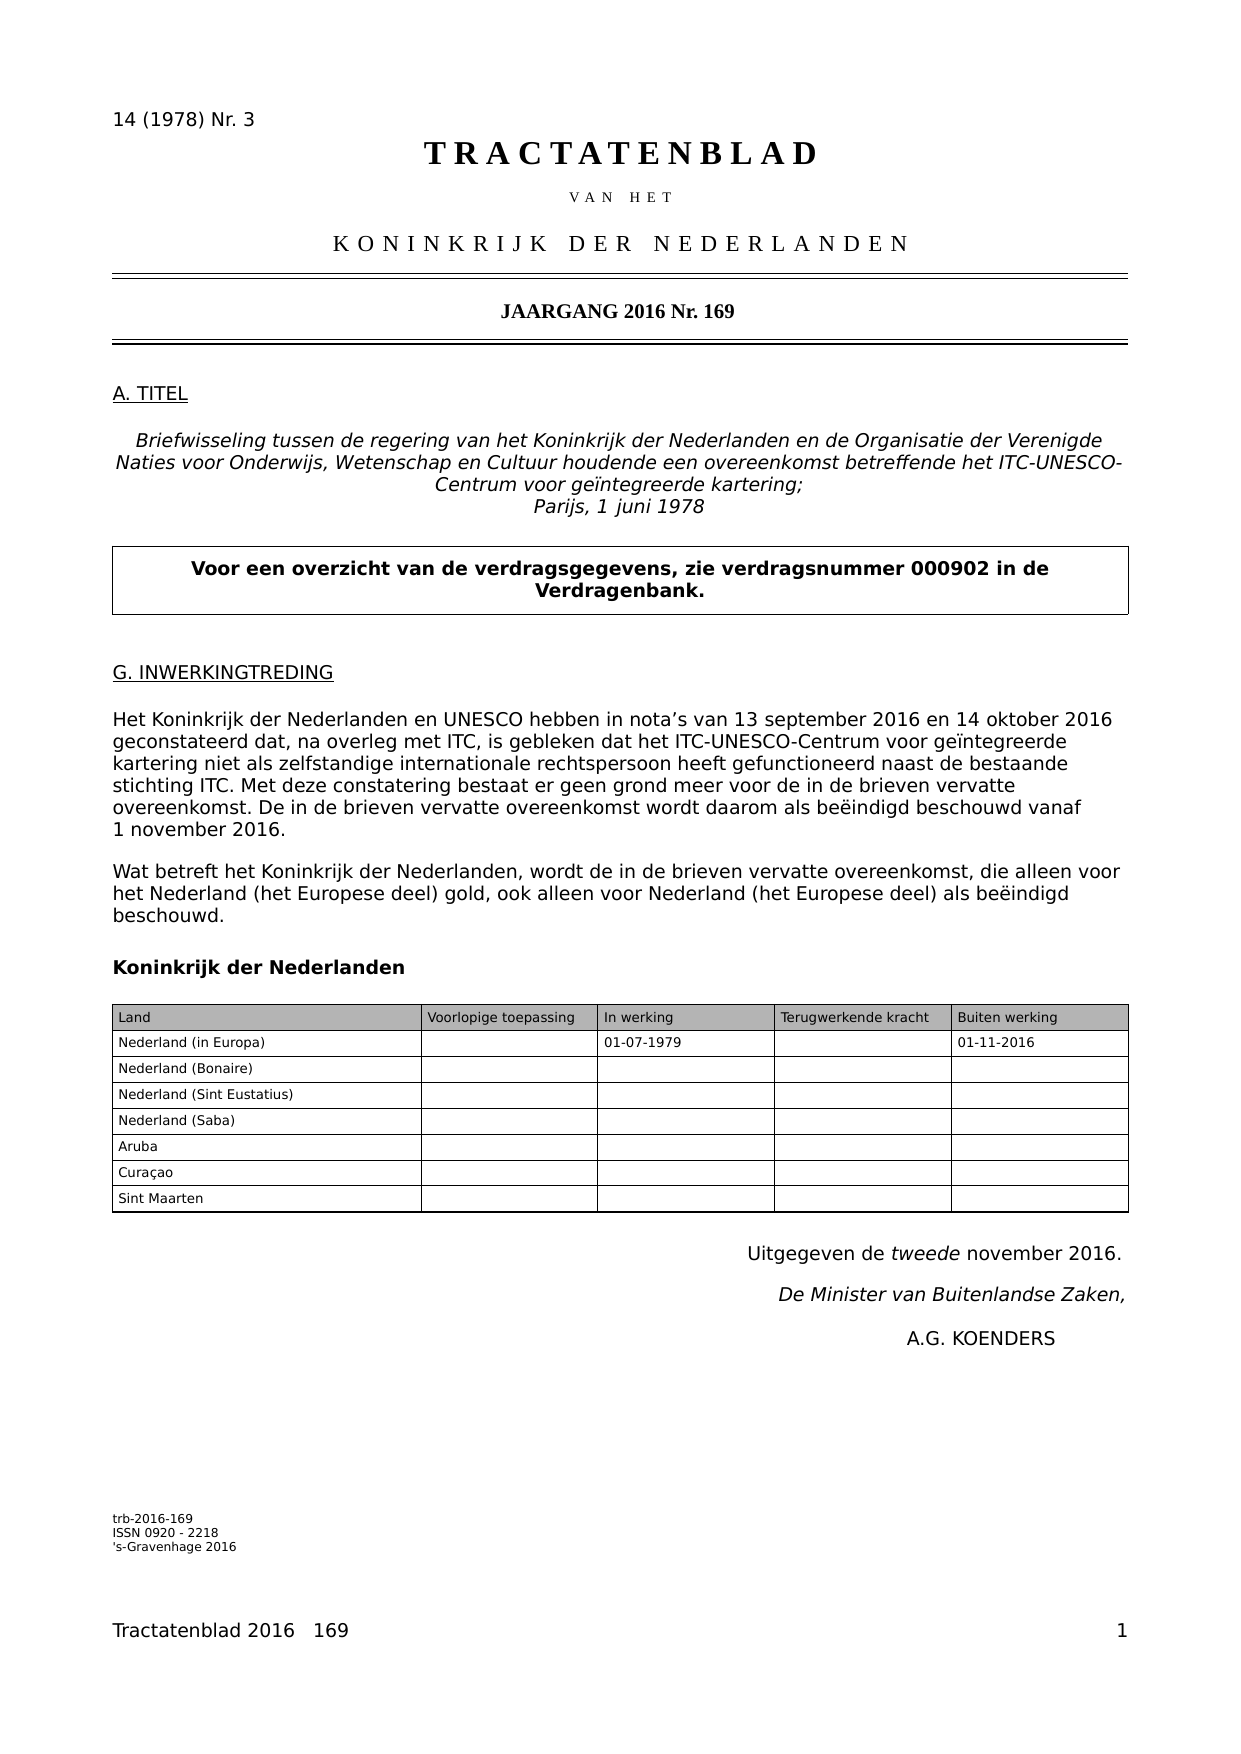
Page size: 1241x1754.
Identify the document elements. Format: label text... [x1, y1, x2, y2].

table_cell [598, 1135, 774, 1159]
table_cell Sint Maarten [113, 1186, 421, 1211]
text Briefwisseling tussen de regering van het Koninkrijk der Nederlanden en de Organisatie der Verenigde Naties voor Onderwijs, Wetenschap en Cultuur houdende een overeenkomst betreffende het ITC-UNESCO-Centrum voor geïntegreerde kartering; [112, 430, 1128, 496]
text 's-Gravenhage 2016 [112, 1540, 346, 1554]
table_cell Nederland (Bonaire) [113, 1057, 421, 1082]
table_cell Nederland (Sint Eustatius) [113, 1083, 421, 1108]
table_cell [775, 1057, 951, 1082]
text Het Koninkrijk der Nederlanden en UNESCO hebben in nota’s van 13 september 2016 en 14 oktober 2016 geconstateerd dat, na overleg met ITC, is gebleken dat het ITC-UNESCO-Centrum voor geïntegreerde kartering niet als zelfstandige internationale rechtspersoon heeft gefunctioneerd naast de bestaande stichting ITC. Met deze constatering bestaat er geen grond meer voor de in de brieven vervatte overeenkomst. De in de brieven vervatte overeenkomst wordt daarom als beëindigd beschouwd vanaf 1 november 2016. [112, 709, 1128, 841]
table_cell [422, 1161, 597, 1185]
table_header Voorlopige toepassing [422, 1005, 597, 1030]
table_cell [598, 1083, 774, 1108]
table_cell Aruba [113, 1135, 421, 1159]
table_cell [422, 1057, 597, 1082]
table_cell [598, 1109, 774, 1133]
table_cell [952, 1161, 1128, 1185]
table_header In werking [598, 1005, 774, 1030]
table_header Terugwerkende kracht [775, 1005, 951, 1030]
table_cell [952, 1083, 1128, 1108]
table_header Land [113, 1005, 421, 1030]
table_cell [422, 1109, 597, 1133]
table_cell [952, 1109, 1128, 1133]
subtitle A. TITEL [112, 383, 1128, 405]
table_cell [422, 1031, 597, 1056]
text TRACTATENBLAD [112, 133, 1128, 172]
table_cell [775, 1161, 951, 1185]
text ISSN 0920 - 2218 [112, 1526, 346, 1540]
table_cell [952, 1057, 1128, 1082]
table_cell [598, 1057, 774, 1082]
table_cell [422, 1135, 597, 1159]
text Uitgegeven de tweede november 2016. [112, 1242, 1128, 1264]
table_cell [775, 1031, 951, 1056]
text VAN HET [112, 189, 1128, 206]
text trb-2016-169 [112, 1512, 346, 1526]
subtitle G. INWERKINGTREDING [112, 662, 1128, 684]
text 14 (1978) Nr. 3 [112, 109, 1128, 131]
table_cell [598, 1161, 774, 1185]
table_cell 01-07-1979 [598, 1031, 774, 1056]
text De Minister van Buitenlandse Zaken, A.G. KOENDERS [112, 1284, 1128, 1350]
subtitle Koninkrijk der Nederlanden [112, 957, 1128, 979]
table_cell [422, 1083, 597, 1108]
table_header Buiten werking [952, 1005, 1128, 1030]
table_cell Curaçao [113, 1161, 421, 1185]
table_cell [775, 1186, 951, 1211]
table_cell [952, 1186, 1128, 1211]
table_cell [422, 1186, 597, 1211]
table_cell Nederland (Saba) [113, 1109, 421, 1133]
table_cell [775, 1135, 951, 1159]
table_cell [952, 1135, 1128, 1159]
table_cell Nederland (in Europa) [113, 1031, 421, 1056]
table_cell [775, 1109, 951, 1133]
table_cell 01-11-2016 [952, 1031, 1128, 1056]
table_cell [598, 1186, 774, 1211]
text KONINKRIJK DER NEDERLANDEN [112, 229, 1128, 256]
text Wat betreft het Koninkrijk der Nederlanden, wordt de in de brieven vervatte overeenkomst, die alleen voor het Nederland (het Europese deel) gold, ook alleen voor Nederland (het Europese deel) als beëindigd beschouwd. [112, 861, 1128, 927]
text Parijs, 1 juni 1978 [112, 496, 1128, 518]
table_cell [775, 1083, 951, 1108]
text JAARGANG 2016 Nr. 169 [112, 299, 1128, 323]
